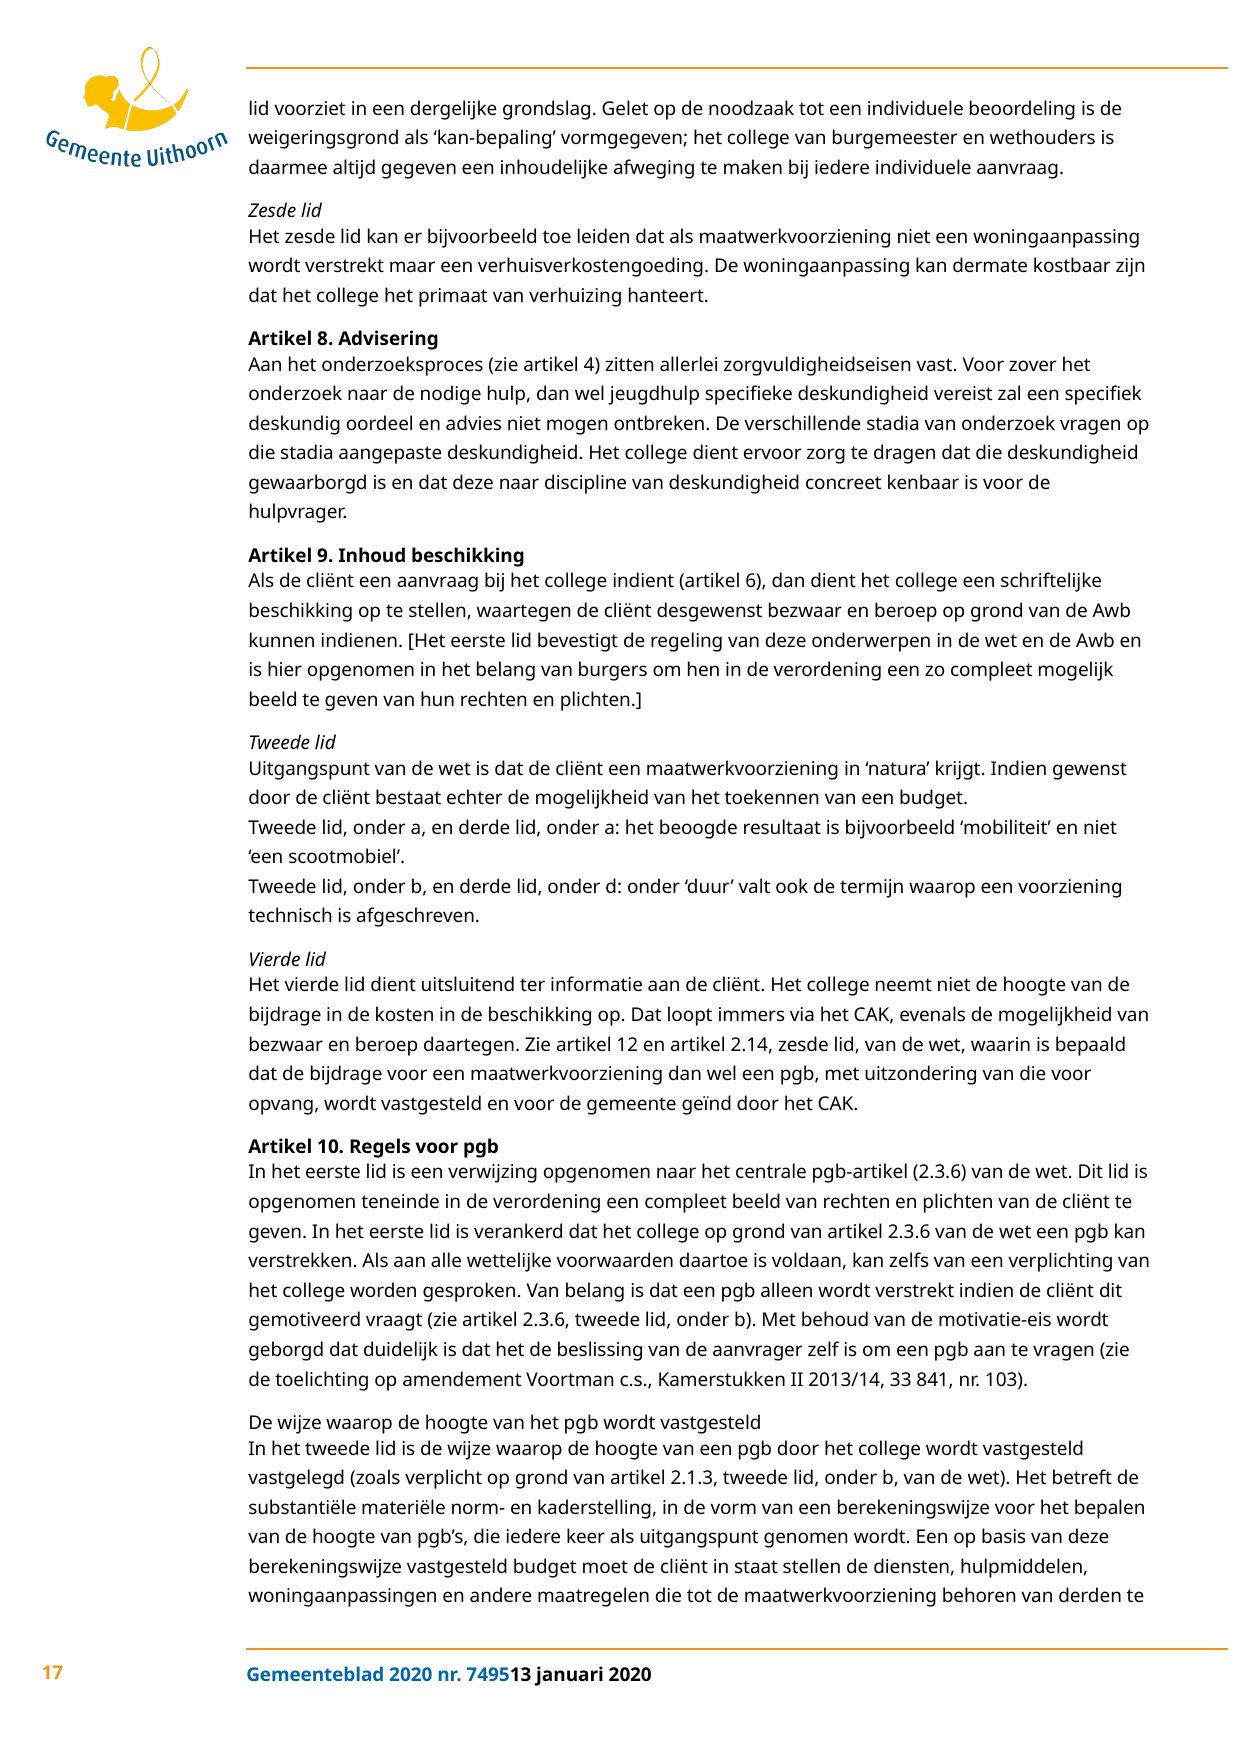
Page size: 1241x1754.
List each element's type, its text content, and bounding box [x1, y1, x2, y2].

text Het zesde lid kan er bijvoorbeeld toe leiden dat als maatwerkvoorziening niet een woningaanpassing wordt verstrekt maar een verhuisverkostengoeding. De woningaanpassing kan dermate kostbaar zijn dat het college het primaat van verhuizing hanteert. [248, 223, 1152, 308]
picture [41, 47, 231, 172]
text Het vierde lid dient uitsluitend ter informatie aan de cliënt. Het college neemt niet de hoogte van de bijdrage in de kosten in de beschikking op. Dat loopt immers via het CAK, evenals de mogelijkheid van bezwaar en beroep daartegen. Zie artikel 12 en artikel 2.14, zesde lid, van de wet, waarin is bepaald dat de bijdrage voor een maatwerkvoorziening dan wel een pgb, met uitzondering van die voor opvang, wordt vastgesteld en voor de gemeente geïnd door het CAK. [248, 972, 1152, 1116]
text In het tweede lid is de wijze waarop de hoogte van een pgb door het college wordt vastgesteld vastgelegd (zoals verplicht op grond van artikel 2.1.3, tweede lid, onder b, van de wet). Het betreft de substantiële materiële norm- en kaderstelling, in de vorm van een berekeningswijze voor het bepalen van de hoogte van pgb’s, die iedere keer als uitgangspunt genomen wordt. Een op basis van deze berekeningswijze vastgesteld budget moet de cliënt in staat stellen de diensten, hulpmiddelen, woningaanpassingen en andere maatregelen die tot de maatwerkvoorziening behoren van derden te [248, 1435, 1152, 1608]
text Artikel 8. Advisering [248, 325, 1152, 351]
text Artikel 9. Inhoud beschikking [248, 542, 1152, 568]
text Tweede lid, onder b, en derde lid, onder d: onder ‘duur’ valt ook de termijn waarop een voorziening technisch is afgeschreven. [248, 873, 1152, 928]
text In het eerste lid is een verwijzing opgenomen naar het centrale pgb-artikel (2.3.6) van de wet. Dit lid is opgenomen teneinde in de verordening een compleet beeld van rechten en plichten van de cliënt te geven. In het eerste lid is verankerd dat het college op grond van artikel 2.3.6 van de wet een pgb kan verstrekken. Als aan alle wettelijke voorwaarden daartoe is voldaan, kan zelfs van een verplichting van het college worden gesproken. Van belang is dat een pgb alleen wordt verstrekt indien de cliënt dit gemotiveerd vraagt (zie artikel 2.3.6, tweede lid, onder b). Met behoud van de motivatie-eis wordt geborgd dat duidelijk is dat het de beslissing van de aanvrager zelf is om een pgb aan te vragen (zie de toelichting op amendement Voortman c.s., Kamerstukken II 2013/14, 33 841, nr. 103). [248, 1159, 1152, 1392]
text Tweede lid, onder a, en derde lid, onder a: het beoogde resultaat is bijvoorbeeld ‘mobiliteit’ en niet ‘een scootmobiel’. [248, 814, 1152, 869]
text Uitgangspunt van de wet is dat de cliёnt een maatwerkvoorziening in ‘natura’ krijgt. Indien gewenst door de cliёnt bestaat echter de mogelijkheid van het toekennen van een budget. [248, 755, 1152, 810]
text Artikel 10. Regels voor pgb [248, 1133, 1152, 1159]
text Tweede lid [248, 729, 1152, 755]
text lid voorziet in een dergelijke grondslag. Gelet op de noodzaak tot een individuele beoordeling is de weigeringsgrond als ‘kan-bepaling’ vormgegeven; het college van burgemeester en wethouders is daarmee altijd gegeven een inhoudelijke afweging te maken bij iedere individuele aanvraag. [248, 95, 1152, 180]
text Zesde lid [248, 197, 1152, 223]
text Als de cliënt een aanvraag bij het college indient (artikel 6), dan dient het college een schriftelijke beschikking op te stellen, waartegen de cliënt desgewenst bezwaar en beroep op grond van de Awb kunnen indienen. [Het eerste lid bevestigt de regeling van deze onderwerpen in de wet en de Awb en is hier opgenomen in het belang van burgers om hen in de verordening een zo compleet mogelijk beeld te geven van hun rechten en plichten.] [248, 568, 1152, 712]
text Vierde lid [248, 946, 1152, 972]
text Aan het onderzoeksproces (zie artikel 4) zitten allerlei zorgvuldigheidseisen vast. Voor zover het onderzoek naar de nodige hulp, dan wel jeugdhulp specifieke deskundigheid vereist zal een specifiek deskundig oordeel en advies niet mogen ontbreken. De verschillende stadia van onderzoek vragen op die stadia aangepaste deskundigheid. Het college dient ervoor zorg te dragen dat die deskundigheid gewaarborgd is en dat deze naar discipline van deskundigheid concreet kenbaar is voor de hulpvrager. [248, 351, 1152, 524]
text De wijze waarop de hoogte van het pgb wordt vastgesteld [248, 1409, 1152, 1435]
